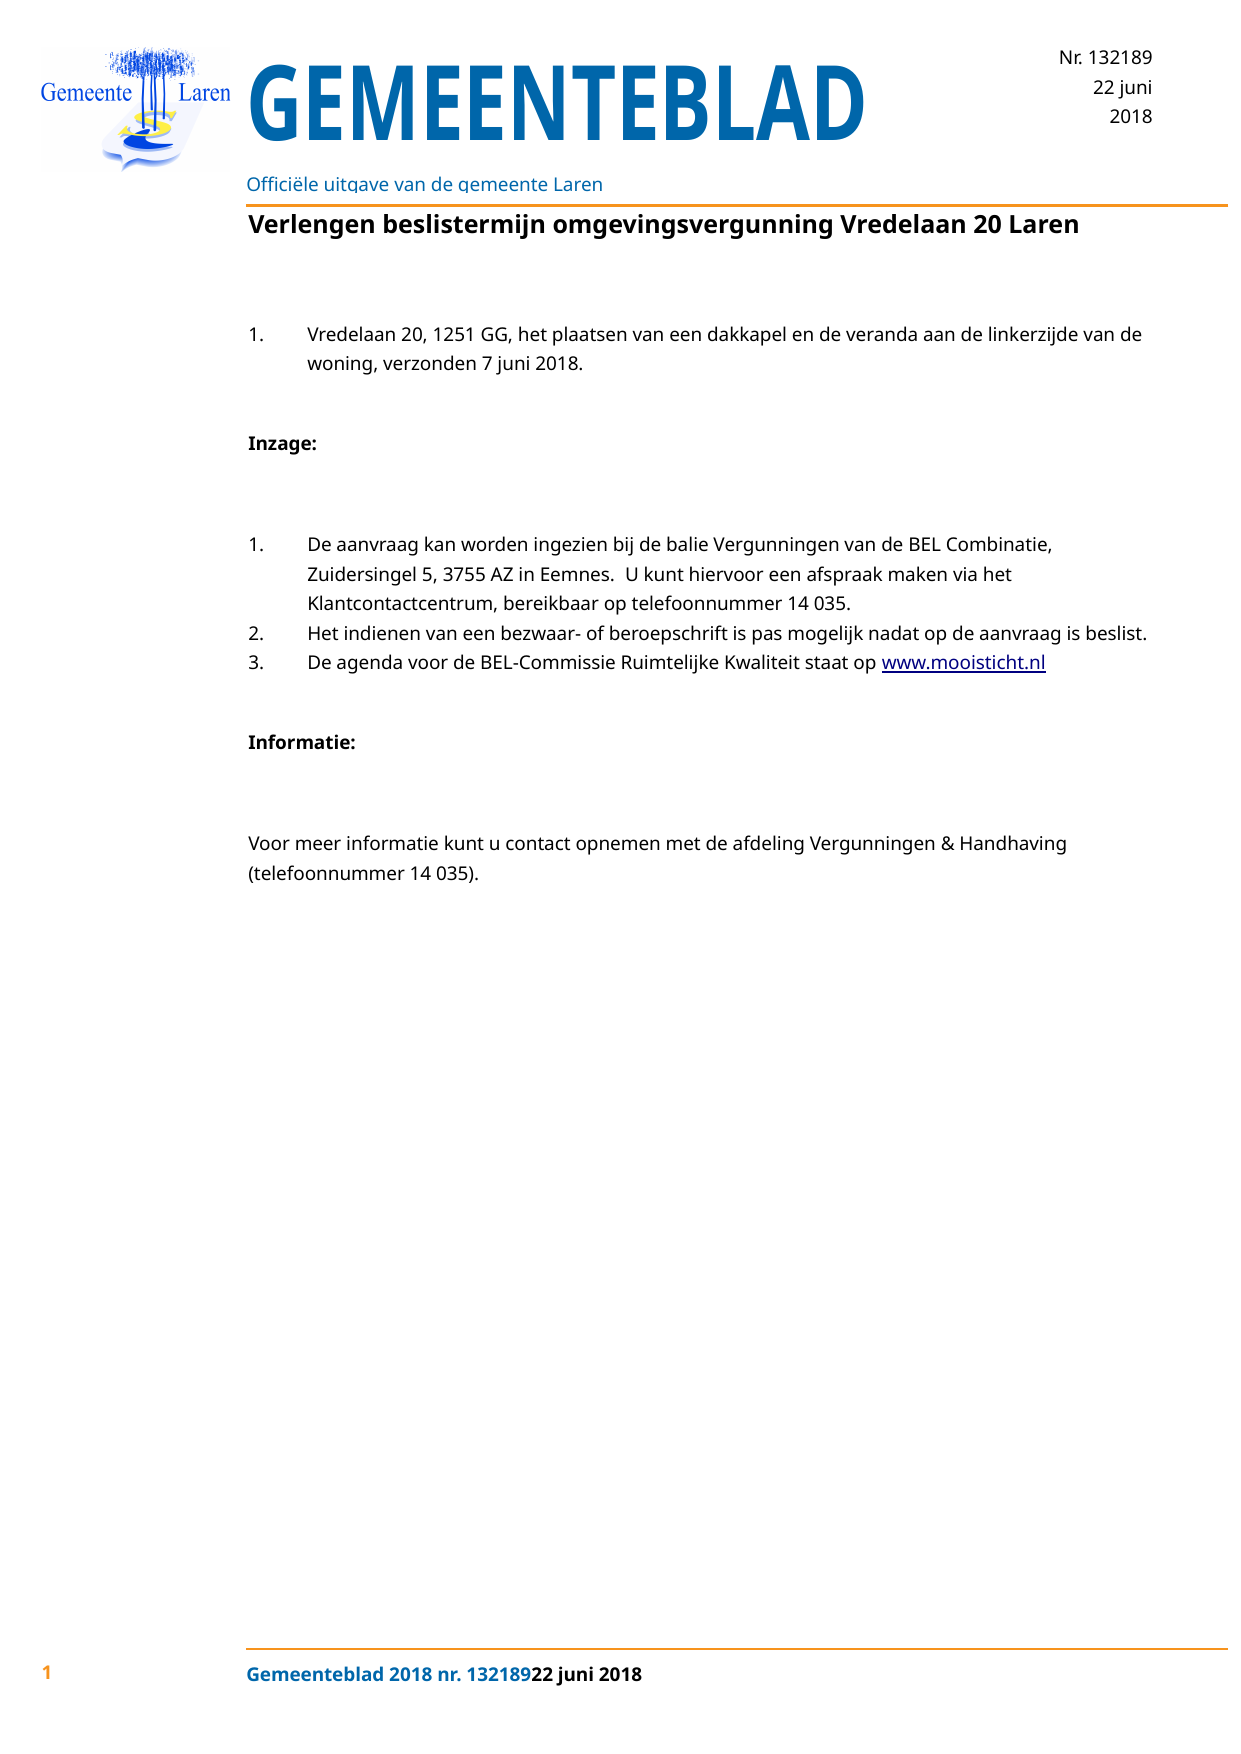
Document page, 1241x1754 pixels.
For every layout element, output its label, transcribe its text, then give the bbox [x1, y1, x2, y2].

list De aanvraag kan worden ingezien bij de balie Vergunningen van de BEL Combinatie, Zuidersingel 5, 3755 AZ in Eemnes. U kunt hiervoor een afspraak maken via het Klantcontactcentrum, bereikbaar op telefoonnummer 14 035. [248, 531, 1152, 616]
text Inzage: [248, 430, 1152, 456]
picture [41, 47, 231, 172]
text Verlengen beslistermijn omgevingsvergunning Vredelaan 20 Laren [248, 207, 1152, 241]
list De agenda voor de BEL-Commissie Ruimtelijke Kwaliteit staat op www.mooisticht.nl [248, 649, 1152, 675]
list Vredelaan 20, 1251 GG, het plaatsen van een dakkapel en de veranda aan de linkerzijde van de woning, verzonden 7 juni 2018. [248, 321, 1152, 376]
list Het indienen van een bezwaar- of beroepschrift is pas mogelijk nadat op de aanvraag is beslist. [248, 620, 1152, 646]
text Informatie: [248, 729, 1152, 755]
text Voor meer informatie kunt u contact opnemen met de afdeling Vergunningen & Handhaving (telefoonnummer 14 035). [248, 830, 1152, 886]
